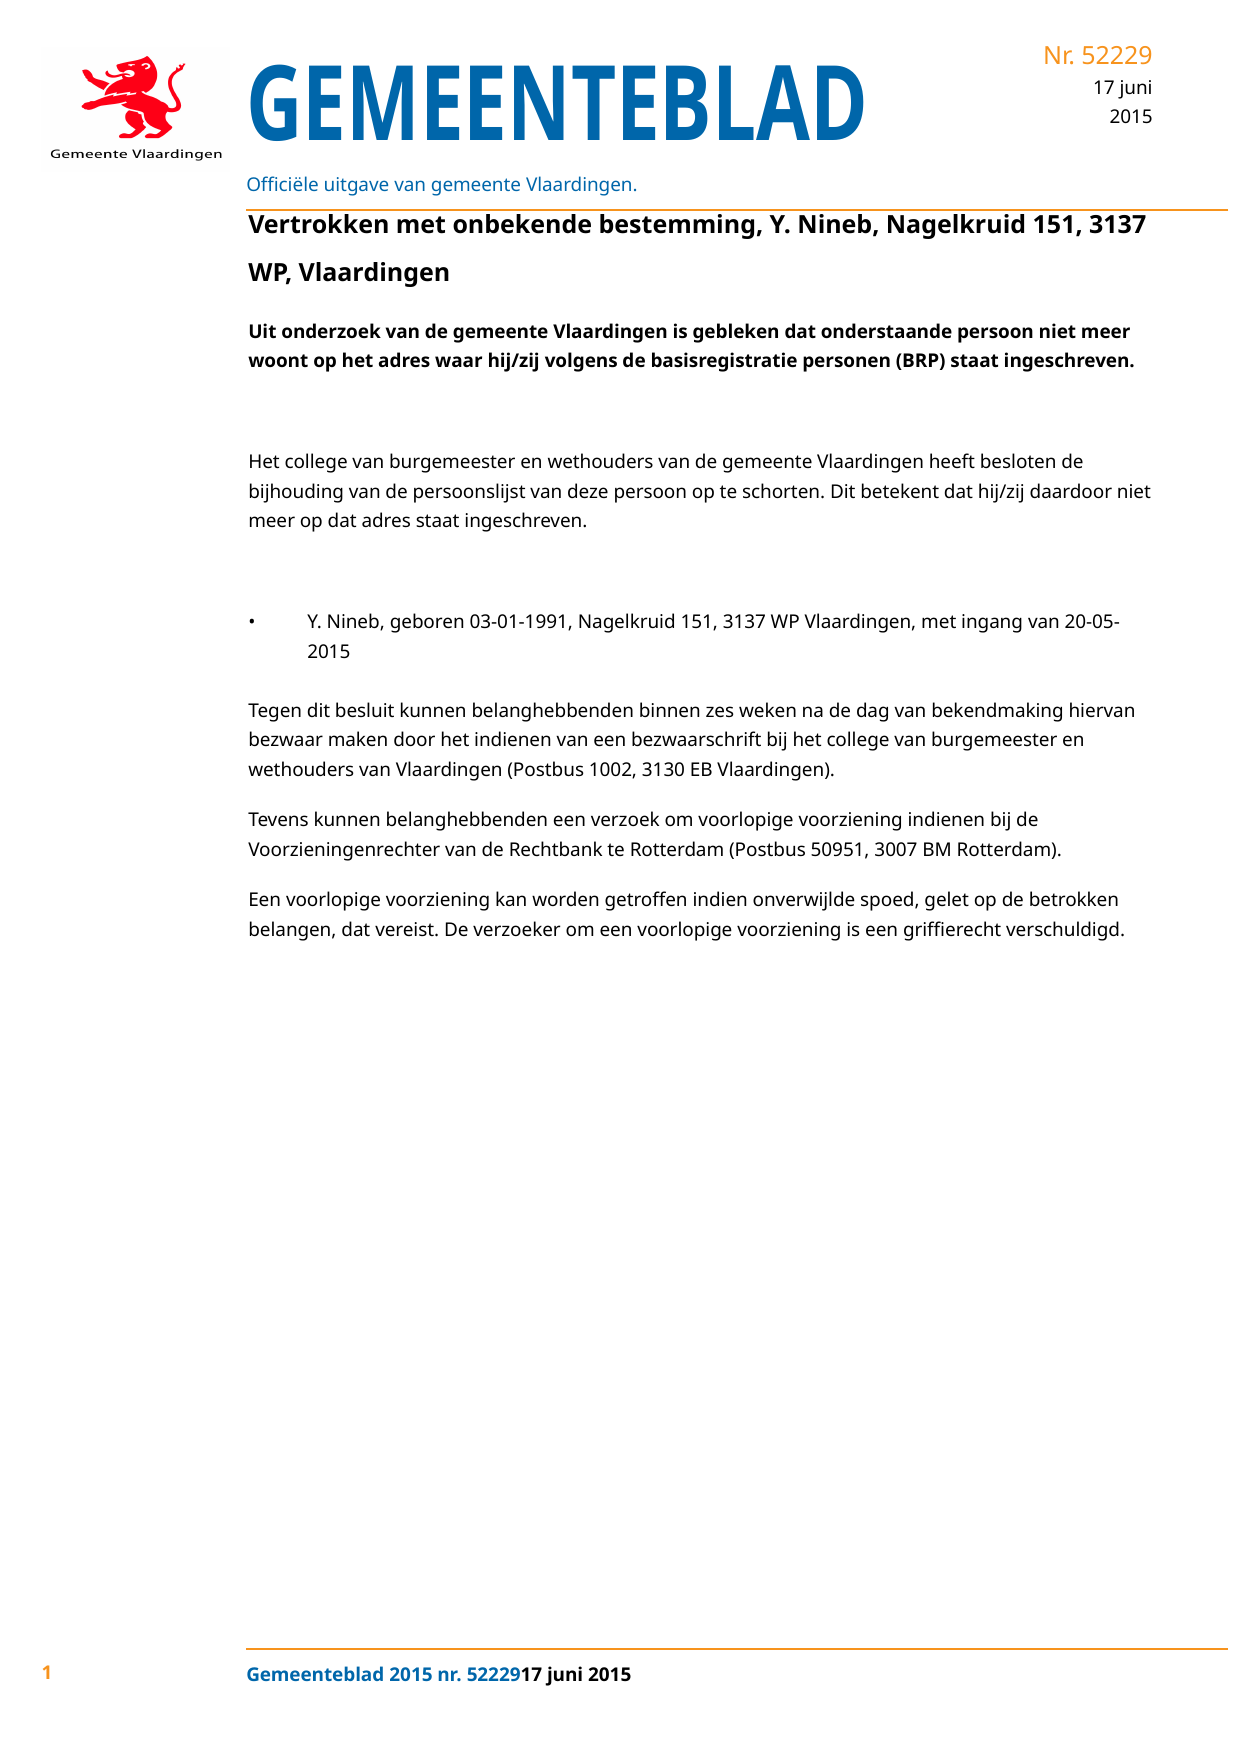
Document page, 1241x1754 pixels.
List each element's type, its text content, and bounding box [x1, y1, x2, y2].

text Een voorlopige voorziening kan worden getroffen indien onverwijlde spoed, gelet op de betrokken belangen, dat vereist. De verzoeker om een voorlopige voorziening is een griffierecht verschuldigd. [248, 887, 1152, 942]
text Tevens kunnen belanghebbenden een verzoek om voorlopige voorziening indienen bij de Voorzieningenrechter van de Rechtbank te Rotterdam (Postbus 50951, 3007 BM Rotterdam). [248, 807, 1152, 862]
text Vertrokken met onbekende bestemming, Y. Nineb, Nagelkruid 151, 3137 WP, Vlaardingen [248, 211, 1152, 288]
text Het college van burgemeester en wethouders van de gemeente Vlaardingen heeft besloten de bijhouding van de persoonslijst van deze persoon op te schorten. Dit betekent dat hij/zij daardoor niet meer op dat adres staat ingeschreven. [248, 448, 1152, 533]
text Tegen dit besluit kunnen belanghebbenden binnen zes weken na de dag van bekendmaking hiervan bezwaar maken door het indienen van een bezwaarschrift bij het college van burgemeester en wethouders van Vlaardingen (Postbus 1002, 3130 EB Vlaardingen). [248, 697, 1152, 782]
picture [41, 47, 231, 172]
text Uit onderzoek van de gemeente Vlaardingen is gebleken dat onderstaande persoon niet meer woont op het adres waar hij/zij volgens de basisregistratie personen (BRP) staat ingeschreven. [248, 318, 1152, 373]
list Y. Nineb, geboren 03-01-1991, Nagelkruid 151, 3137 WP Vlaardingen, met ingang van 20-05-2015 [248, 608, 1152, 664]
